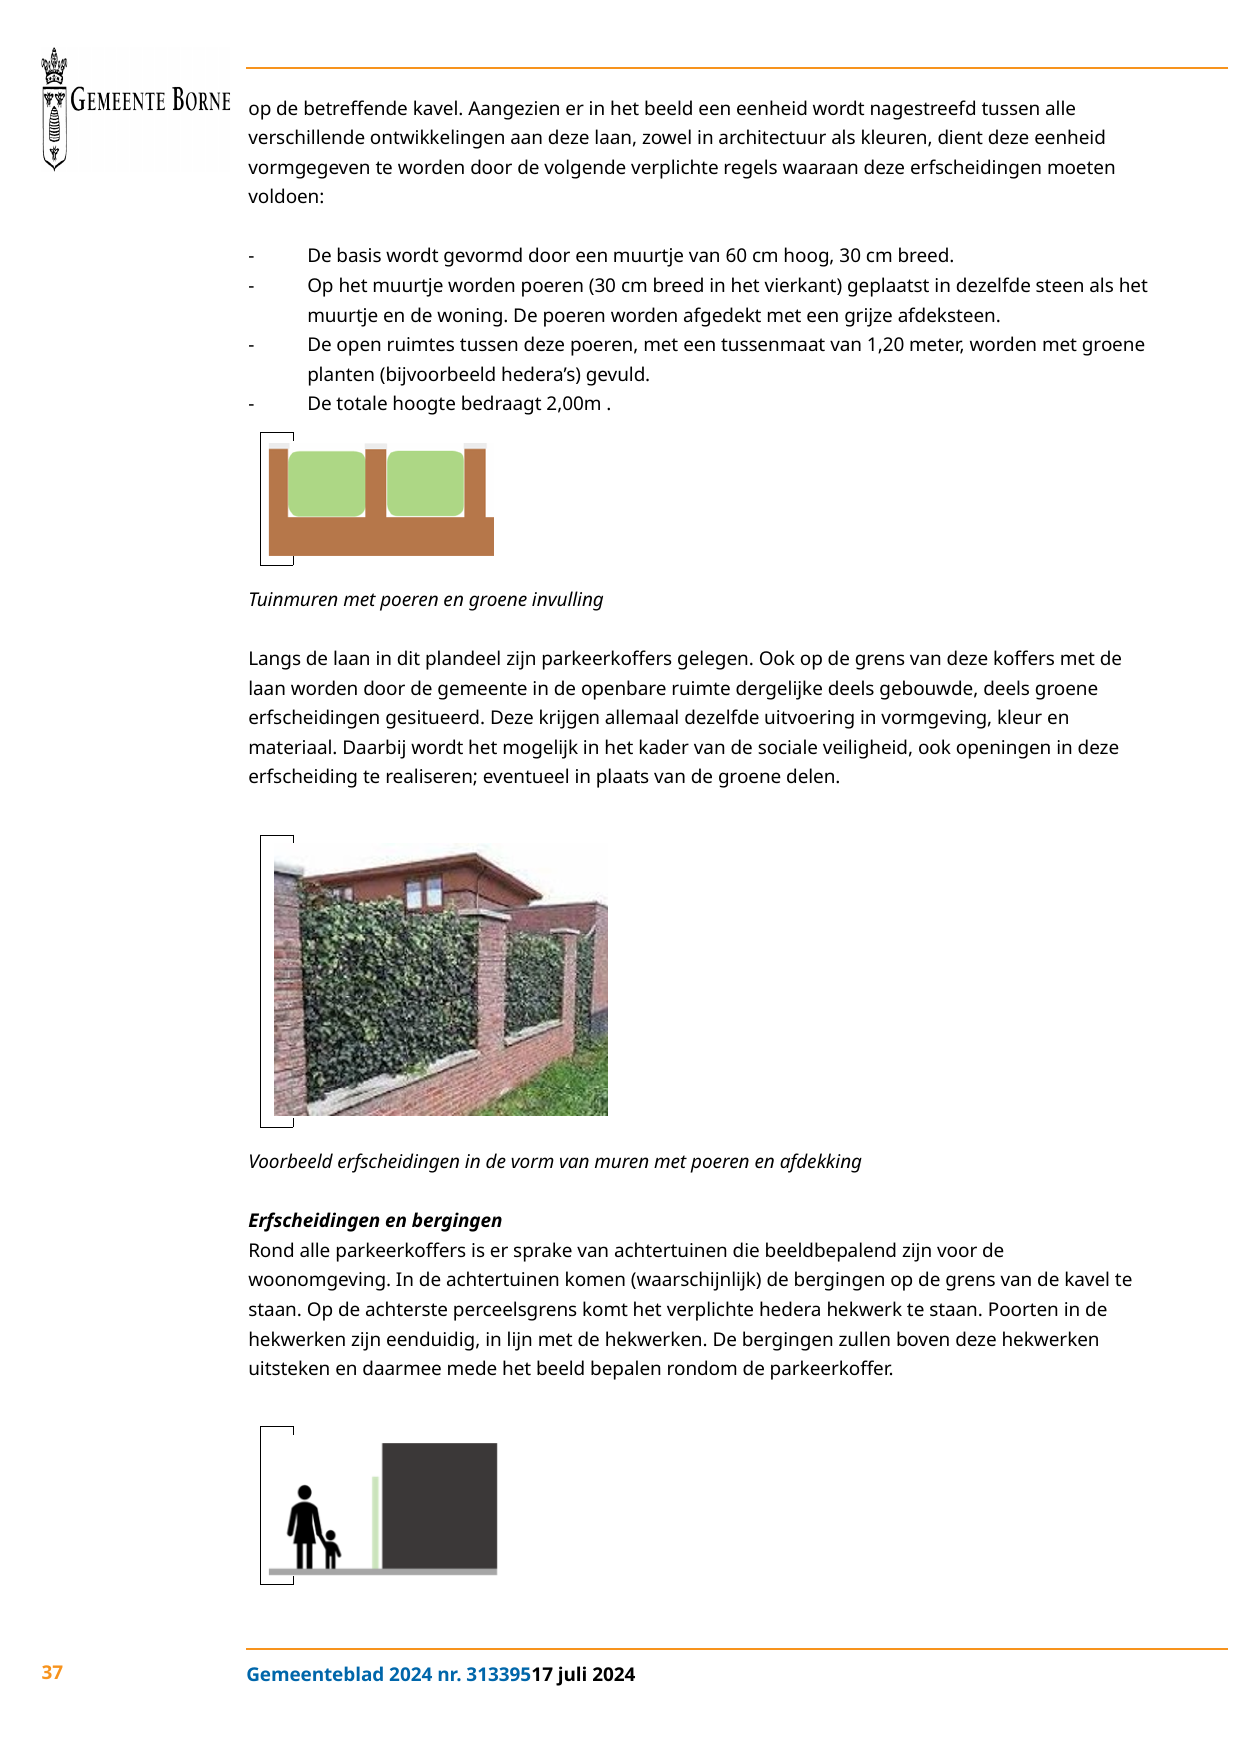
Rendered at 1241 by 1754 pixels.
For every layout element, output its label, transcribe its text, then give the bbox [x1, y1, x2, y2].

list De totale hoogte bedraagt 2,00m . [248, 391, 1152, 416]
text Rond alle parkeerkoffers is er sprake van achtertuinen die beeldbepalend zijn voor de woonomgeving. In de achtertuinen komen (waarschijnlijk) de bergingen op de grens van de kavel te staan. Op de achterste perceelsgrens komt het verplichte hedera hekwerk te staan. Poorten in de hekwerken zijn eenduidig, in lijn met de hekwerken. De bergingen zullen boven deze hekwerken uitsteken en daarmee mede het beeld bepalen rondom de parkeerkoffer. [248, 1237, 1152, 1381]
text Erfscheidingen en bergingen [248, 1207, 1152, 1233]
text op de betreffende kavel. Aangezien er in het beeld een eenheid wordt nagestreefd tussen alle verschillende ontwikkelingen aan deze laan, zowel in architectuur als kleuren, dient deze eenheid vormgegeven te worden door de volgende verplichte regels waaraan deze erfscheidingen moeten voldoen: [248, 95, 1152, 209]
list Op het muurtje worden poeren (30 cm breed in het vierkant) geplaatst in dezelfde steen als het muurtje en de woning. De poeren worden afgedekt met een grijze afdeksteen. [248, 272, 1152, 328]
picture [41, 47, 231, 172]
text Tuinmuren met poeren en groene invulling [248, 586, 1152, 612]
picture [268, 441, 500, 556]
list De basis wordt gevormd door een muurtje van 60 cm hoog, 30 cm breed. [248, 243, 1152, 268]
picture [268, 1435, 500, 1576]
text Voorbeeld erfscheidingen in de vorm van muren met poeren en afdekking [248, 1148, 1152, 1174]
text Langs de laan in dit plandeel zijn parkeerkoffers gelegen. Ook op de grens van deze koffers met de laan worden door de gemeente in de openbare ruimte dergelijke deels gebouwde, deels groene erfscheidingen gesitueerd. Deze krijgen allemaal dezelfde uitvoering in vormgeving, kleur en materiaal. Daarbij wordt het mogelijk in het kader van de sociale veiligheid, ook openingen in deze erfscheiding te realiseren; eventueel in plaats van de groene delen. [248, 645, 1152, 789]
list De open ruimtes tussen deze poeren, met een tussenmaat van 1,20 meter, worden met groene planten (bijvoorbeeld hedera’s) gevuld. [248, 331, 1152, 387]
picture [268, 843, 618, 1118]
